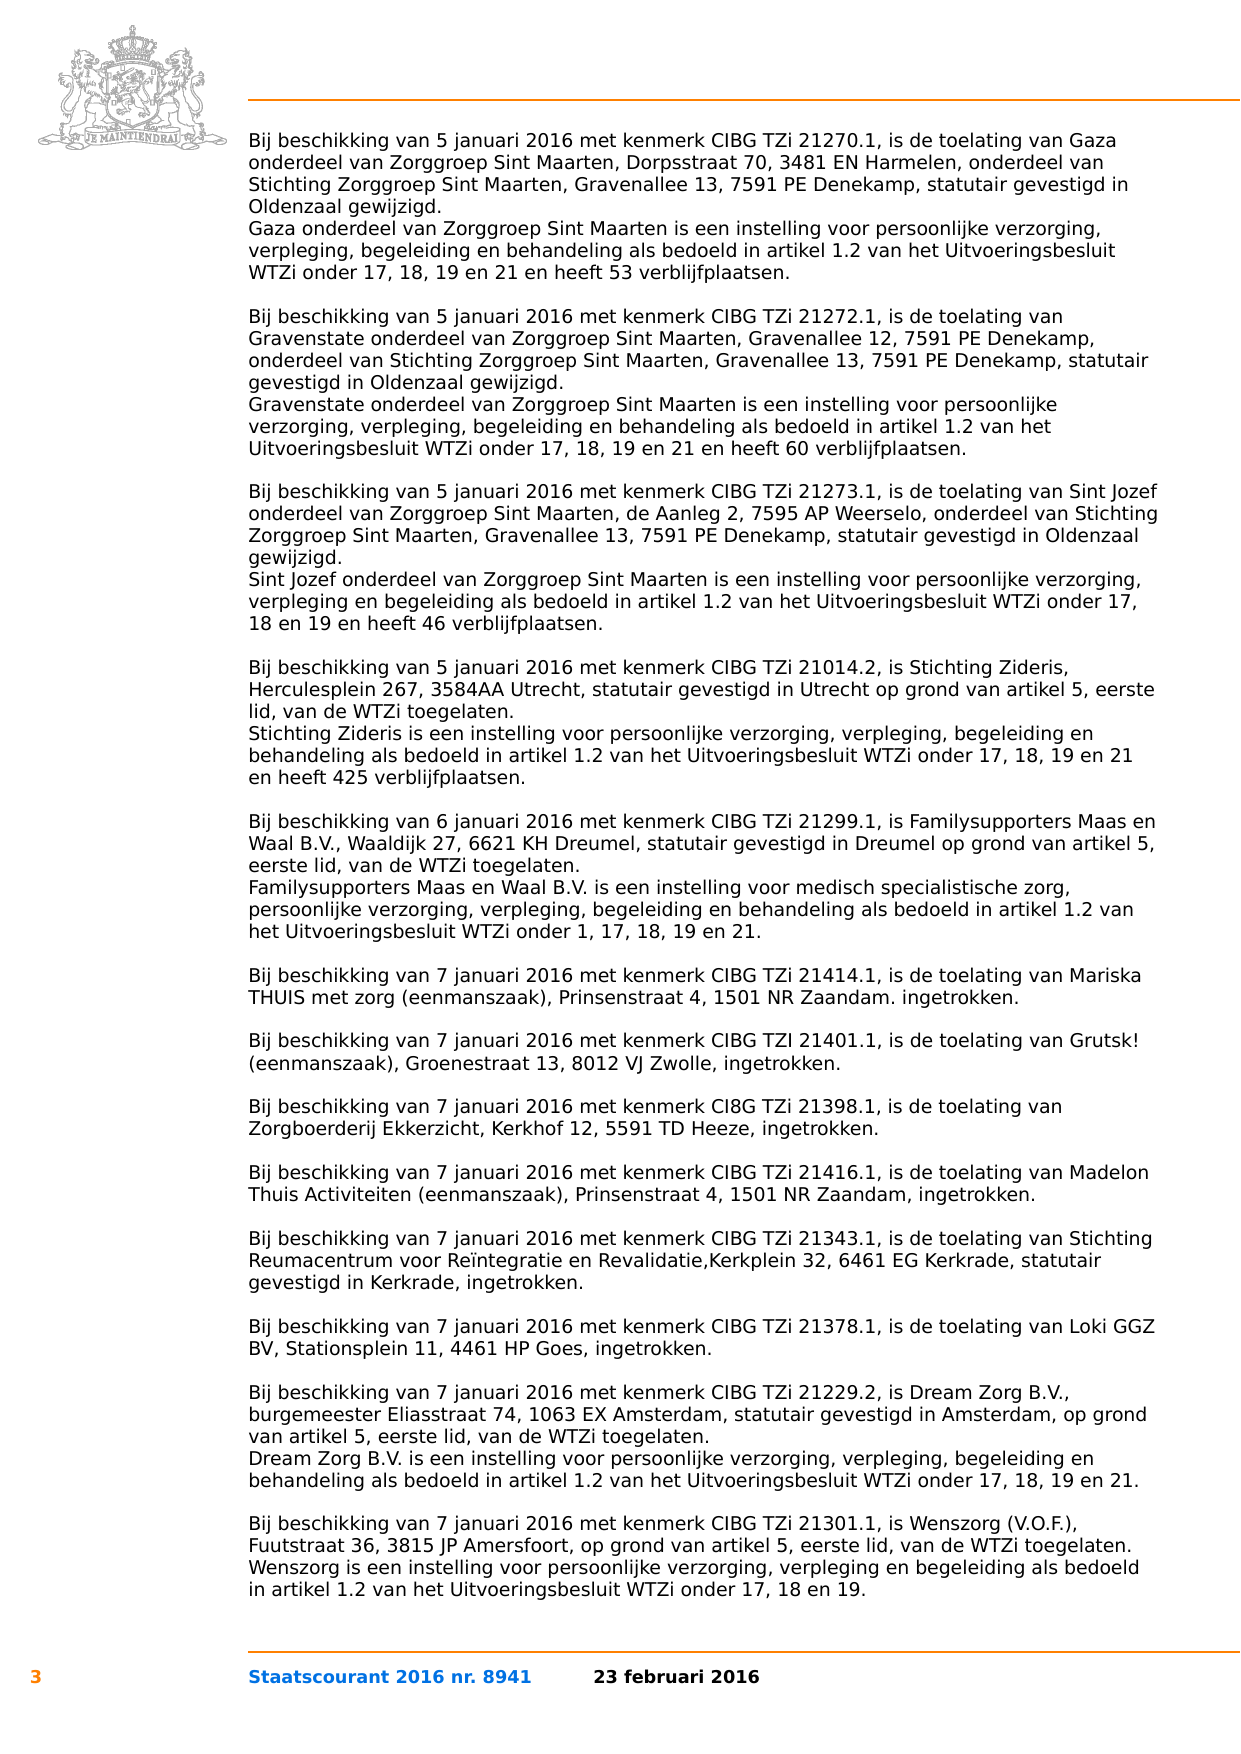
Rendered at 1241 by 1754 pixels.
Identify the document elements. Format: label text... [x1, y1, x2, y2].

text Bij beschikking van 7 januari 2016 met kenmerk CIBG TZi 21343.1, is de toelating van Stichting Reumacentrum voor Reïntegratie en Revalidatie,Kerkplein 32, 6461 EG Kerkrade, statutair gevestigd in Kerkrade, ingetrokken. [248, 1228, 1163, 1294]
text Bij beschikking van 5 januari 2016 met kenmerk CIBG TZi 21270.1, is de toelating van Gaza onderdeel van Zorggroep Sint Maarten, Dorpsstraat 70, 3481 EN Harmelen, onderdeel van Stichting Zorggroep Sint Maarten, Gravenallee 13, 7591 PE Denekamp, statutair gevestigd in Oldenzaal gewijzigd. [248, 130, 1163, 218]
text Bij beschikking van 7 januari 2016 met kenmerk CIBG TZi 21414.1, is de toelating van Mariska THUIS met zorg (eenmanszaak), Prinsenstraat 4, 1501 NR Zaandam. ingetrokken. [248, 964, 1163, 1008]
text Sint Jozef onderdeel van Zorggroep Sint Maarten is een instelling voor persoonlijke verzorging, verpleging en begeleiding als bedoeld in artikel 1.2 van het Uitvoeringsbesluit WTZi onder 17, 18 en 19 en heeft 46 verblijfplaatsen. [248, 569, 1163, 635]
text Bij beschikking van 7 januari 2016 met kenmerk CIBG TZi 21416.1, is de toelating van Madelon Thuis Activiteiten (eenmanszaak), Prinsenstraat 4, 1501 NR Zaandam, ingetrokken. [248, 1162, 1163, 1206]
text Gravenstate onderdeel van Zorggroep Sint Maarten is een instelling voor persoonlijke verzorging, verpleging, begeleiding en behandeling als bedoeld in artikel 1.2 van het Uitvoeringsbesluit WTZi onder 17, 18, 19 en 21 en heeft 60 verblijfplaatsen. [248, 393, 1163, 459]
text Bij beschikking van 6 januari 2016 met kenmerk CIBG TZi 21299.1, is Familysupporters Maas en Waal B.V., Waaldijk 27, 6621 KH Dreumel, statutair gevestigd in Dreumel op grond van artikel 5, eerste lid, van de WTZi toegelaten. [248, 811, 1163, 877]
text Dream Zorg B.V. is een instelling voor persoonlijke verzorging, verpleging, begeleiding en behandeling als bedoeld in artikel 1.2 van het Uitvoeringsbesluit WTZi onder 17, 18, 19 en 21. [248, 1447, 1163, 1491]
text Bij beschikking van 7 januari 2016 met kenmerk CIBG TZi 21378.1, is de toelating van Loki GGZ BV, Stationsplein 11, 4461 HP Goes, ingetrokken. [248, 1316, 1163, 1360]
text Bij beschikking van 7 januari 2016 met kenmerk CIBG TZi 21301.1, is Wenszorg (V.O.F.), Fuutstraat 36, 3815 JP Amersfoort, op grond van artikel 5, eerste lid, van de WTZi toegelaten. [248, 1513, 1163, 1557]
text Wenszorg is een instelling voor persoonlijke verzorging, verpleging en begeleiding als bedoeld in artikel 1.2 van het Uitvoeringsbesluit WTZi onder 17, 18 en 19. [248, 1557, 1163, 1601]
text Bij beschikking van 7 januari 2016 met kenmerk CI8G TZi 21398.1, is de toelating van Zorgboerderij Ekkerzicht, Kerkhof 12, 5591 TD Heeze, ingetrokken. [248, 1096, 1163, 1140]
text Stichting Zideris is een instelling voor persoonlijke verzorging, verpleging, begeleiding en behandeling als bedoeld in artikel 1.2 van het Uitvoeringsbesluit WTZi onder 17, 18, 19 en 21 en heeft 425 verblijfplaatsen. [248, 723, 1163, 789]
text Familysupporters Maas en Waal B.V. is een instelling voor medisch specialistische zorg, persoonlijke verzorging, verpleging, begeleiding en behandeling als bedoeld in artikel 1.2 van het Uitvoeringsbesluit WTZi onder 1, 17, 18, 19 en 21. [248, 877, 1163, 943]
text Bij beschikking van 7 januari 2016 met kenmerk CIBG TZI 21401.1, is de toelating van Grutsk! (eenmanszaak), Groenestraat 13, 8012 VJ Zwolle, ingetrokken. [248, 1030, 1163, 1074]
text Bij beschikking van 7 januari 2016 met kenmerk CIBG TZi 21229.2, is Dream Zorg B.V., burgemeester Eliasstraat 74, 1063 EX Amsterdam, statutair gevestigd in Amsterdam, op grond van artikel 5, eerste lid, van de WTZi toegelaten. [248, 1382, 1163, 1447]
text Bij beschikking van 5 januari 2016 met kenmerk CIBG TZi 21272.1, is de toelating van Gravenstate onderdeel van Zorggroep Sint Maarten, Gravenallee 12, 7591 PE Denekamp, onderdeel van Stichting Zorggroep Sint Maarten, Gravenallee 13, 7591 PE Denekamp, statutair gevestigd in Oldenzaal gewijzigd. [248, 306, 1163, 393]
text Bij beschikking van 5 januari 2016 met kenmerk CIBG TZi 21273.1, is de toelating van Sint Jozef onderdeel van Zorggroep Sint Maarten, de Aanleg 2, 7595 AP Weerselo, onderdeel van Stichting Zorggroep Sint Maarten, Gravenallee 13, 7591 PE Denekamp, statutair gevestigd in Oldenzaal gewijzigd. [248, 481, 1163, 569]
text Bij beschikking van 5 januari 2016 met kenmerk CIBG TZi 21014.2, is Stichting Zideris, Herculesplein 267, 3584AA Utrecht, statutair gevestigd in Utrecht op grond van artikel 5, eerste lid, van de WTZi toegelaten. [248, 657, 1163, 723]
picture [38, 25, 227, 150]
text Gaza onderdeel van Zorggroep Sint Maarten is een instelling voor persoonlijke verzorging, verpleging, begeleiding en behandeling als bedoeld in artikel 1.2 van het Uitvoeringsbesluit WTZi onder 17, 18, 19 en 21 en heeft 53 verblijfplaatsen. [248, 218, 1163, 284]
